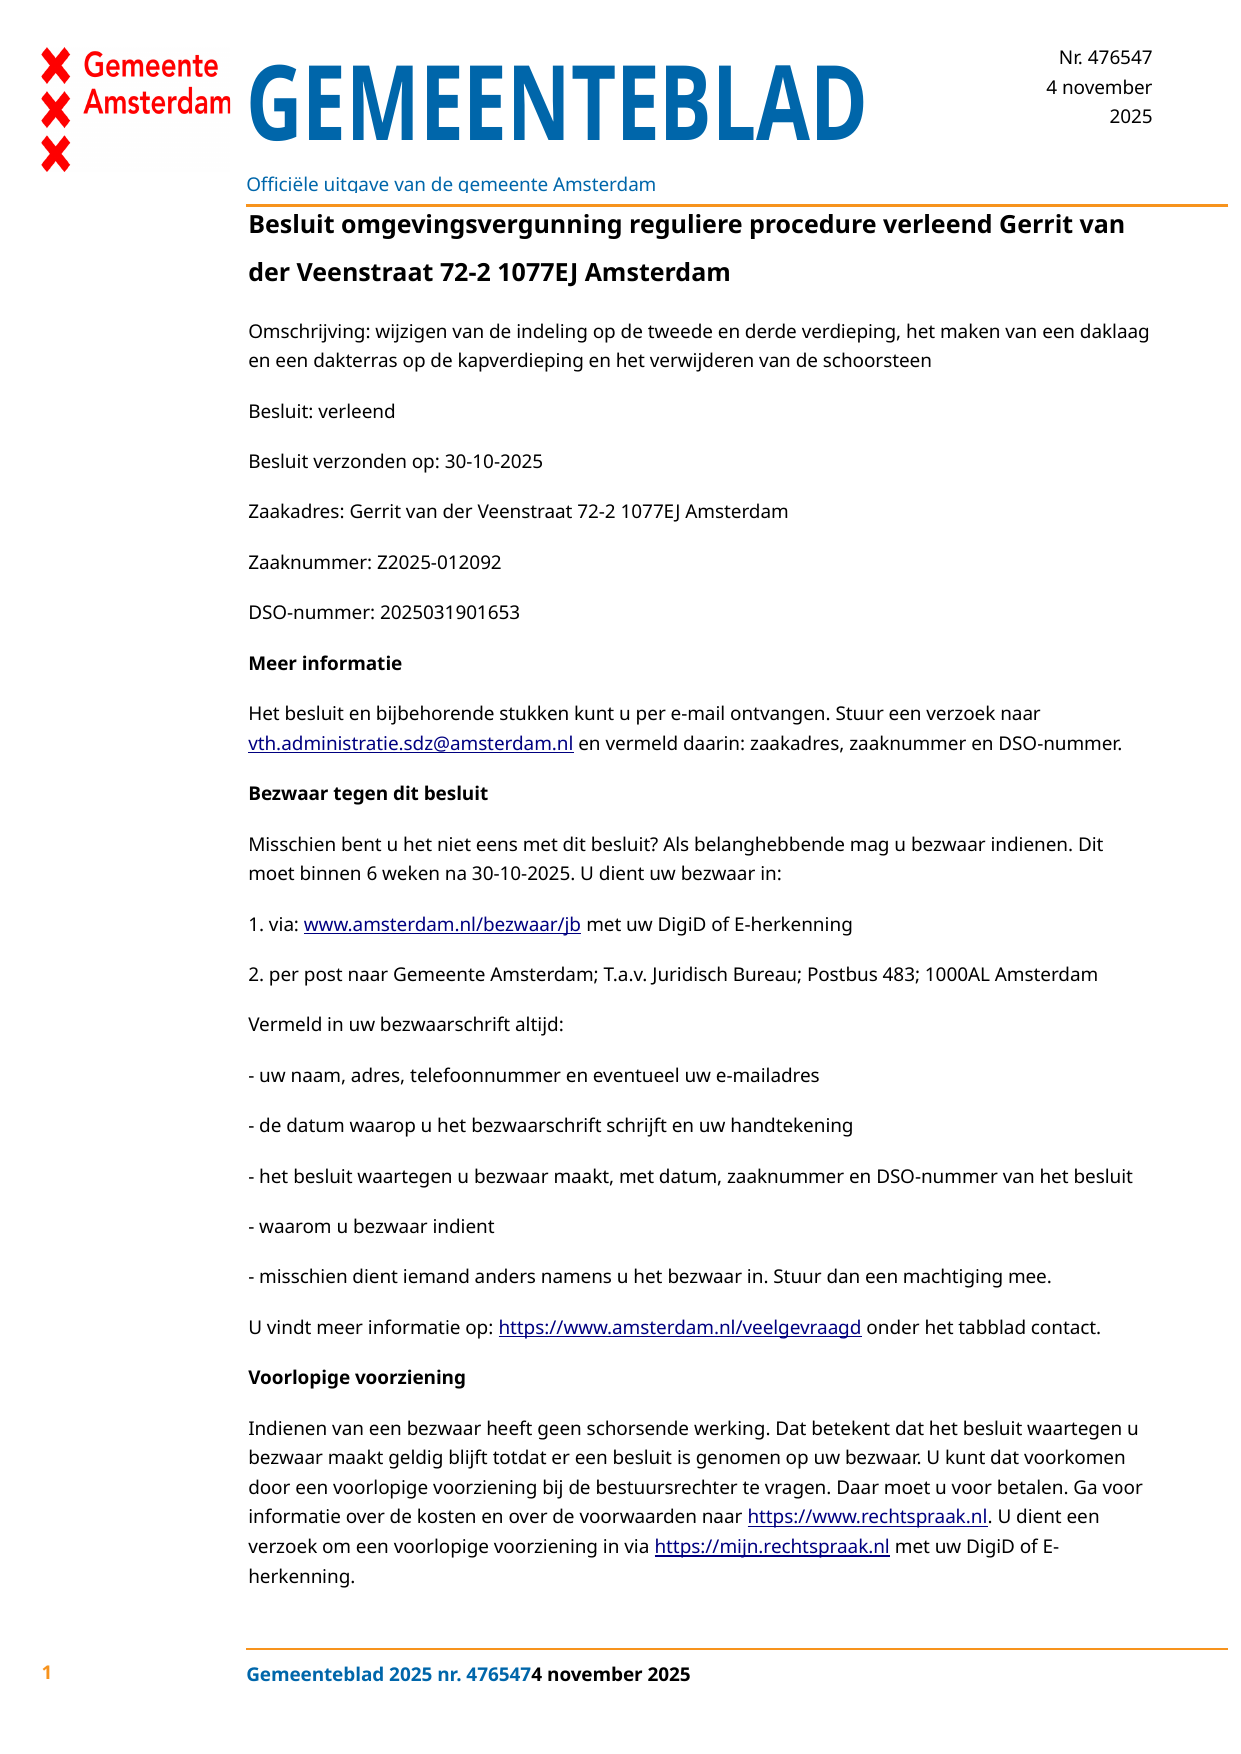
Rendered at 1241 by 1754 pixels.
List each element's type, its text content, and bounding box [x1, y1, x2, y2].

text - uw naam, adres, telefoonnummer en eventueel uw e-mailadres [248, 1062, 1152, 1088]
picture [41, 47, 231, 172]
text Het besluit en bijbehorende stukken kunt u per e-mail ontvangen. Stuur een verzoek naar vth.administratie.sdz@amsterdam.nl en vermeld daarin: zaakadres, zaaknummer en DSO-nummer. [248, 700, 1152, 756]
text 1. via: www.amsterdam.nl/bezwaar/jb met uw DigiD of E-herkenning [248, 911, 1152, 937]
text Vermeld in uw bezwaarschrift altijd: [248, 1012, 1152, 1037]
text - waarom u bezwaar indient [248, 1213, 1152, 1239]
text Besluit verzonden op: 30-10-2025 [248, 448, 1152, 474]
text - de datum waarop u het bezwaarschrift schrijft en uw handtekening [248, 1112, 1152, 1138]
text Zaakadres: Gerrit van der Veenstraat 72-2 1077EJ Amsterdam [248, 499, 1152, 524]
text Indienen van een bezwaar heeft geen schorsende werking. Dat betekent dat het besluit waartegen u bezwaar maakt geldig blijft totdat er een besluit is genomen op uw bezwaar. U kunt dat voorkomen door een voorlopige voorziening bij de bestuursrechter te vragen. Daar moet u voor betalen. Ga voor informatie over de kosten en over de voorwaarden naar https://www.rechtspraak.nl. U dient een verzoek om een voorlopige voorziening in via https://mijn.rechtspraak.nl met uw DigiD of E-herkenning. [248, 1415, 1152, 1589]
text - het besluit waartegen u bezwaar maakt, met datum, zaaknummer en DSO-nummer van het besluit [248, 1163, 1152, 1189]
text Omschrijving: wijzigen van de indeling op de tweede en derde verdieping, het maken van een daklaag en een dakterras op de kapverdieping en het verwijderen van de schoorsteen [248, 318, 1152, 373]
text U vindt meer informatie op: https://www.amsterdam.nl/veelgevraagd onder het tabblad contact. [248, 1314, 1152, 1340]
text 2. per post naar Gemeente Amsterdam; T.a.v. Juridisch Bureau; Postbus 483; 1000AL Amsterdam [248, 961, 1152, 987]
text DSO-nummer: 2025031901653 [248, 599, 1152, 625]
text Bezwaar tegen dit besluit [248, 780, 1152, 806]
text Misschien bent u het niet eens met dit besluit? Als belanghebbende mag u bezwaar indienen. Dit moet binnen 6 weken na 30-10-2025. U dient uw bezwaar in: [248, 831, 1152, 886]
text Meer informatie [248, 650, 1152, 676]
text Zaaknummer: Z2025-012092 [248, 549, 1152, 575]
text - misschien dient iemand anders namens u het bezwaar in. Stuur dan een machtiging mee. [248, 1264, 1152, 1289]
text Besluit omgevingsvergunning reguliere procedure verleend Gerrit van der Veenstraat 72-2 1077EJ Amsterdam [248, 207, 1152, 288]
text Besluit: verleend [248, 398, 1152, 424]
text Voorlopige voorziening [248, 1364, 1152, 1390]
